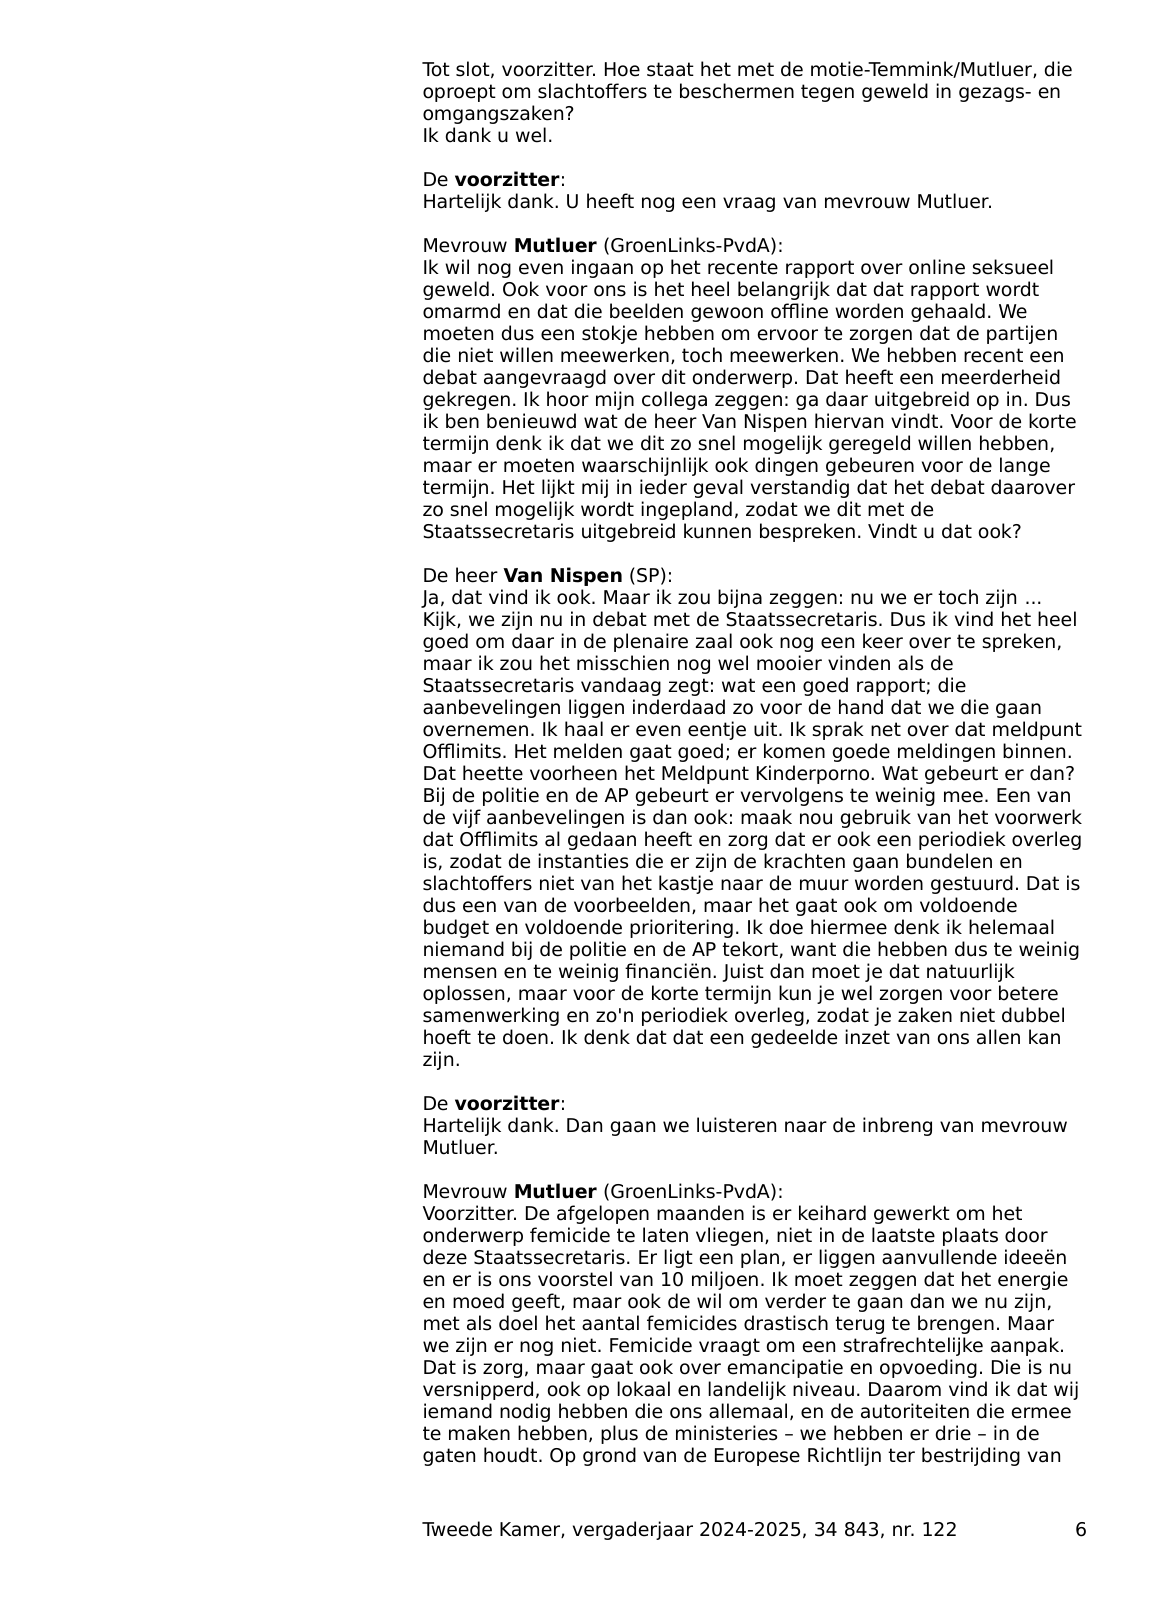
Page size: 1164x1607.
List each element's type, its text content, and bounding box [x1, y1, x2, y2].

text Voorzitter. De afgelopen maanden is er keihard gewerkt om het onderwerp femicide te laten vliegen, niet in de laatste plaats door deze Staatssecretaris. Er ligt een plan, er liggen aanvullende ideeën en er is ons voorstel van 10 miljoen. Ik moet zeggen dat het energie en moed geeft, maar ook de wil om verder te gaan dan we nu zijn, met als doel het aantal femicides drastisch terug te brengen. Maar we zijn er nog niet. Femicide vraagt om een strafrechtelijke aanpak. Dat is zorg, maar gaat ook over emancipatie en opvoeding. Die is nu versnipperd, ook op lokaal en landelijk niveau. Daarom vind ik dat wij iemand nodig hebben die ons allemaal, en de autoriteiten die ermee te maken hebben, plus de ministeries – we hebben er drie – in de gaten houdt. Op grond van de Europese Richtlijn ter bestrijding van [422, 1203, 1087, 1467]
text Mevrouw Mutluer (GroenLinks-PvdA): [422, 1181, 1087, 1203]
text Hartelijk dank. U heeft nog een vraag van mevrouw Mutluer. [422, 191, 1087, 213]
text Ja, dat vind ik ook. Maar ik zou bijna zeggen: nu we er toch zijn ... Kijk, we zijn nu in debat met de Staatssecretaris. Dus ik vind het heel goed om daar in de plenaire zaal ook nog een keer over te spreken, maar ik zou het misschien nog wel mooier vinden als de Staatssecretaris vandaag zegt: wat een goed rapport; die aanbevelingen liggen inderdaad zo voor de hand dat we die gaan overnemen. Ik haal er even eentje uit. Ik sprak net over dat meldpunt Offlimits. Het melden gaat goed; er komen goede meldingen binnen. Dat heette voorheen het Meldpunt Kinderporno. Wat gebeurt er dan? Bij de politie en de AP gebeurt er vervolgens te weinig mee. Een van de vijf aanbevelingen is dan ook: maak nou gebruik van het voorwerk dat Offlimits al gedaan heeft en zorg dat er ook een periodiek overleg is, zodat de instanties die er zijn de krachten gaan bundelen en slachtoffers niet van het kastje naar de muur worden gestuurd. Dat is dus een van de voorbeelden, maar het gaat ook om voldoende budget en voldoende prioritering. Ik doe hiermee denk ik helemaal niemand bij de politie en de AP tekort, want die hebben dus te weinig mensen en te weinig financiën. Juist dan moet je dat natuurlijk oplossen, maar voor de korte termijn kun je wel zorgen voor betere samenwerking en zo'n periodiek overleg, zodat je zaken niet dubbel hoeft te doen. Ik denk dat dat een gedeelde inzet van ons allen kan zijn. [422, 587, 1087, 1071]
text Ik wil nog even ingaan op het recente rapport over online seksueel geweld. Ook voor ons is het heel belangrijk dat dat rapport wordt omarmd en dat die beelden gewoon offline worden gehaald. We moeten dus een stokje hebben om ervoor te zorgen dat de partijen die niet willen meewerken, toch meewerken. We hebben recent een debat aangevraagd over dit onderwerp. Dat heeft een meerderheid gekregen. Ik hoor mijn collega zeggen: ga daar uitgebreid op in. Dus ik ben benieuwd wat de heer Van Nispen hiervan vindt. Voor de korte termijn denk ik dat we dit zo snel mogelijk geregeld willen hebben, maar er moeten waarschijnlijk ook dingen gebeuren voor de lange termijn. Het lijkt mij in ieder geval verstandig dat het debat daarover zo snel mogelijk wordt ingepland, zodat we dit met de Staatssecretaris uitgebreid kunnen bespreken. Vindt u dat ook? [422, 257, 1087, 543]
text Hartelijk dank. Dan gaan we luisteren naar de inbreng van mevrouw Mutluer. [422, 1115, 1087, 1159]
text Tot slot, voorzitter. Hoe staat het met de motie-Temmink/Mutluer, die oproept om slachtoffers te beschermen tegen geweld in gezags- en omgangszaken? [422, 59, 1087, 125]
text De voorzitter: [422, 1093, 1087, 1115]
text Mevrouw Mutluer (GroenLinks-PvdA): [422, 235, 1087, 257]
text De heer Van Nispen (SP): [422, 565, 1087, 587]
text Ik dank u wel. [422, 125, 1087, 147]
text De voorzitter: [422, 169, 1087, 191]
